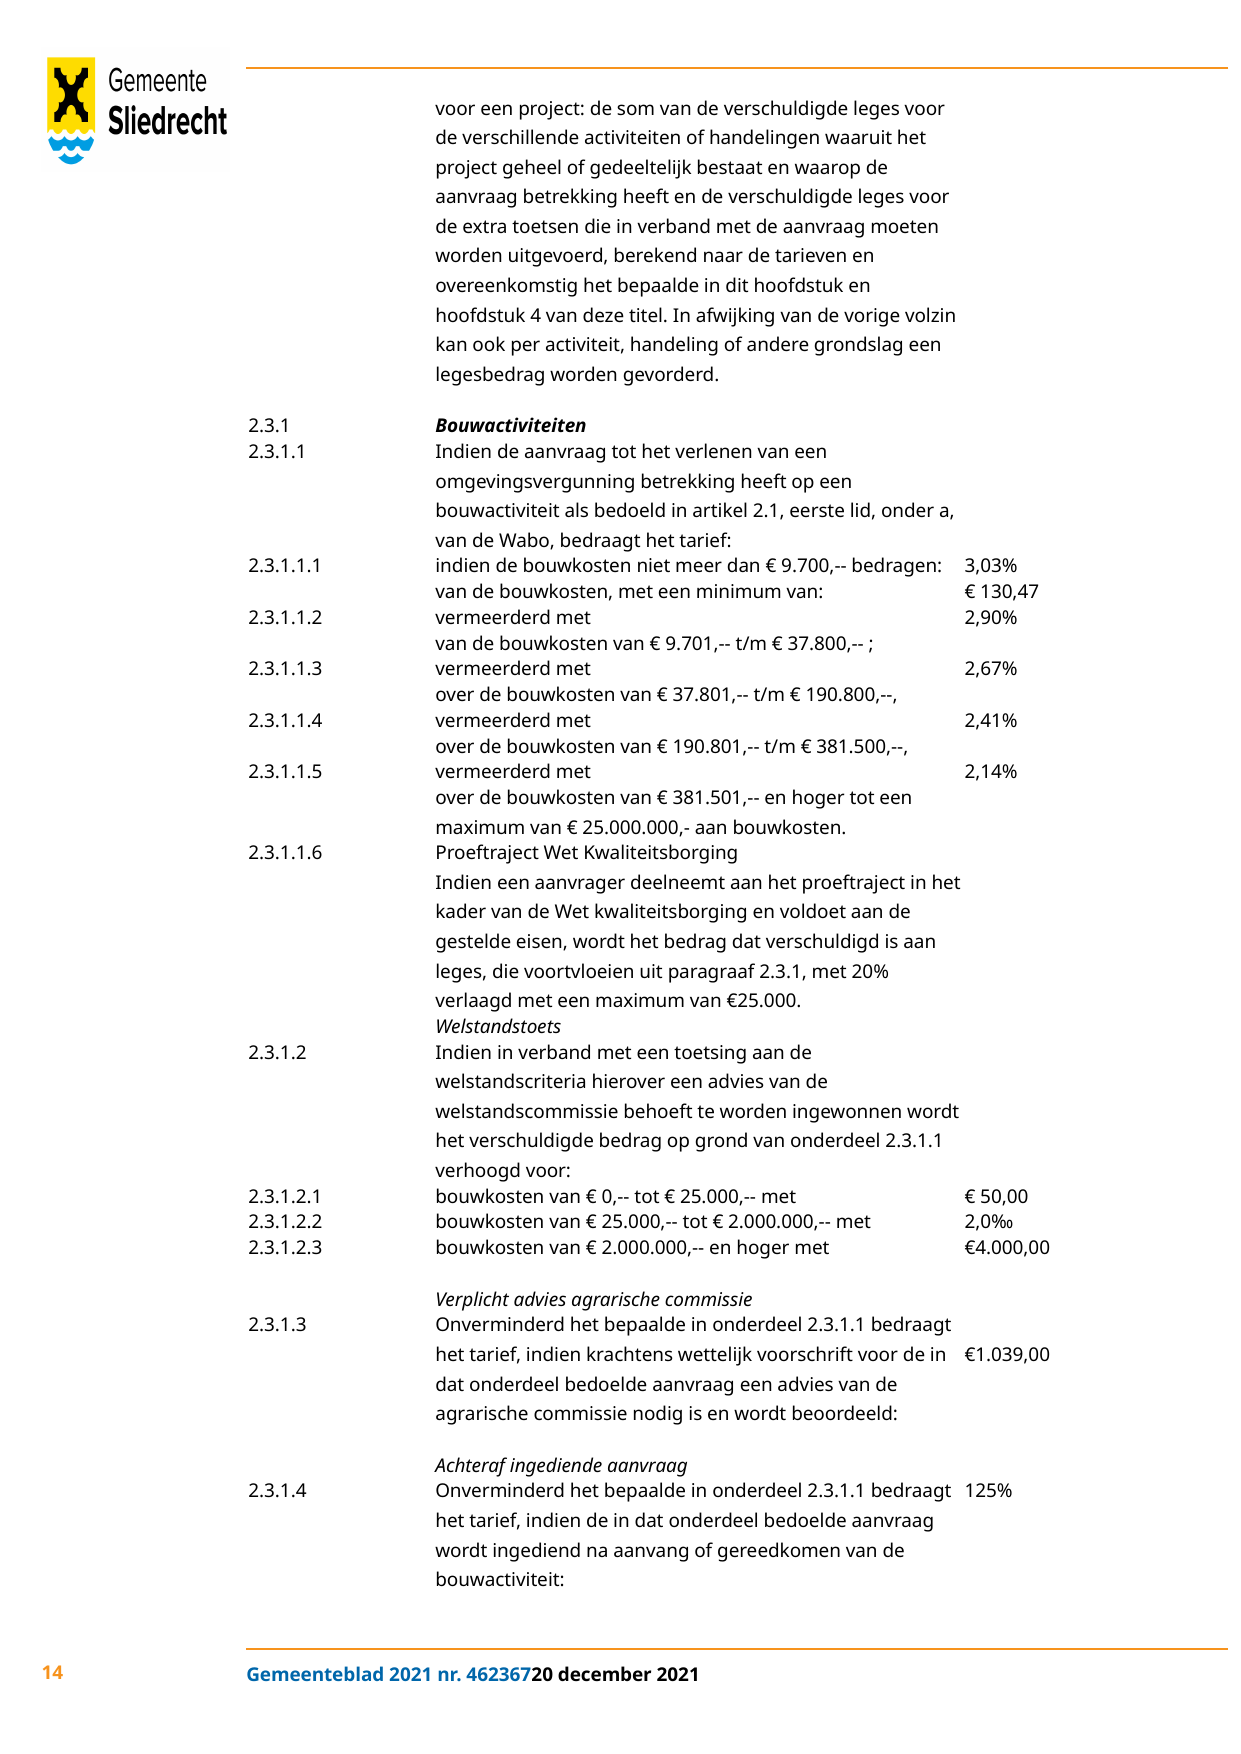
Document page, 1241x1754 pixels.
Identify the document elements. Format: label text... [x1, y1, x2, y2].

table_cell [964, 630, 1152, 656]
table_cell [248, 1260, 435, 1286]
table_cell 2.3.1.1.5 [248, 759, 435, 784]
table_cell vermeerderd met [435, 604, 964, 630]
table_cell €4.000,00 [964, 1235, 1152, 1260]
table_cell [248, 733, 435, 758]
table_cell [964, 1013, 1152, 1039]
table_cell over de bouwkosten van € 37.801,-- t/m € 190.800,--, [435, 681, 964, 707]
table_cell 2.3.1.2.3 [248, 1235, 435, 1260]
table_cell 2,0‰ [964, 1209, 1152, 1234]
table_cell [964, 1452, 1152, 1478]
table_cell [248, 630, 435, 656]
table_cell [248, 1013, 435, 1039]
table_cell € 130,47 [964, 579, 1152, 604]
table_cell [964, 681, 1152, 707]
table_cell van de bouwkosten van € 9.701,-- t/m € 37.800,-- ; [435, 630, 964, 656]
table_cell 2,41% [964, 707, 1152, 733]
table_cell 2.3.1.3 [248, 1312, 435, 1426]
table_cell [248, 579, 435, 604]
table_cell 2,90% [964, 604, 1152, 630]
table_cell Bouwactiviteiten [435, 413, 964, 438]
table_cell Onverminderd het bepaalde in onderdeel 2.3.1.1 bedraagt het tarief, indien de in dat onderdeel bedoelde aanvraag wordt ingediend na aanvang of gereedkomen van de bouwactiviteit: [435, 1478, 964, 1592]
table_cell [435, 1260, 964, 1286]
table_cell vermeerderd met [435, 707, 964, 733]
table_cell 2.3.1.1.2 [248, 604, 435, 630]
table_cell [248, 1452, 435, 1478]
table_cell 2,14% [964, 759, 1152, 784]
picture [41, 47, 231, 172]
table_header [964, 95, 1152, 387]
table_cell 2.3.1.1.4 [248, 707, 435, 733]
table_cell [964, 1286, 1152, 1312]
table_cell 2.3.1.2.2 [248, 1209, 435, 1234]
table_cell bouwkosten van € 2.000.000,-- en hoger met [435, 1235, 964, 1260]
table_cell 2.3.1 [248, 413, 435, 438]
table_cell Proeftraject Wet Kwaliteitsborging Indien een aanvrager deelneemt aan het proeftraject in het kader van de Wet kwaliteitsborging en voldoet aan de gestelde eisen, wordt het bedrag dat verschuldigd is aan leges, die voortvloeien uit paragraaf 2.3.1, met 20% verlaagd met een maximum van €25.000. [435, 840, 964, 1013]
table_cell [248, 1286, 435, 1312]
table_cell 2,67% [964, 656, 1152, 681]
table_cell [248, 1426, 435, 1452]
table_cell [435, 1426, 964, 1452]
table_header [248, 95, 435, 387]
table_cell over de bouwkosten van € 381.501,-- en hoger tot een maximum van € 25.000.000,- aan bouwkosten. [435, 784, 964, 839]
table_cell [248, 681, 435, 707]
table_cell [964, 784, 1152, 839]
table_cell [964, 1260, 1152, 1286]
table_cell Indien in verband met een toetsing aan de welstandscriteria hierover een advies van de welstandscommissie behoeft te worden ingewonnen wordt het verschuldigde bedrag op grond van onderdeel 2.3.1.1 verhoogd voor: [435, 1039, 964, 1183]
table_cell indien de bouwkosten niet meer dan € 9.700,-- bedragen: [435, 553, 964, 578]
table_cell 2.3.1.1.1 [248, 553, 435, 578]
table_cell 3,03% [964, 553, 1152, 578]
table_cell [964, 840, 1152, 1013]
table_cell Onverminderd het bepaalde in onderdeel 2.3.1.1 bedraagt het tarief, indien krachtens wettelijk voorschrift voor de in dat onderdeel bedoelde aanvraag een advies van de agrarische commissie nodig is en wordt beoordeeld: [435, 1312, 964, 1426]
table_cell van de bouwkosten, met een minimum van: [435, 579, 964, 604]
table_cell €1.039,00 [964, 1312, 1152, 1426]
table_cell [964, 1426, 1152, 1452]
table_cell 125% [964, 1478, 1152, 1592]
table_cell bouwkosten van € 25.000,-- tot € 2.000.000,-- met [435, 1209, 964, 1234]
table_header voor een project: de som van de verschuldigde leges voor de verschillende activiteiten of handelingen waaruit het project geheel of gedeeltelijk bestaat en waarop de aanvraag betrekking heeft en de verschuldigde leges voor de extra toetsen die in verband met de aanvraag moeten worden uitgevoerd, berekend naar de tarieven en overeenkomstig het bepaalde in dit hoofdstuk en hoofdstuk 4 van deze titel. In afwijking van de vorige volzin kan ook per activiteit, handeling of andere grondslag een legesbedrag worden gevorderd. [435, 95, 964, 387]
table_cell 2.3.1.1.3 [248, 656, 435, 681]
table_cell [248, 784, 435, 839]
table_cell [248, 387, 435, 412]
table_cell 2.3.1.1.6 [248, 840, 435, 1013]
table_cell [964, 387, 1152, 412]
table_cell [964, 733, 1152, 758]
table_cell Welstandstoets [435, 1013, 964, 1039]
table_cell [435, 387, 964, 412]
table_cell € 50,00 [964, 1183, 1152, 1209]
table_cell bouwkosten van € 0,-- tot € 25.000,-- met [435, 1183, 964, 1209]
table_cell [964, 413, 1152, 438]
table_cell 2.3.1.4 [248, 1478, 435, 1592]
table_cell Indien de aanvraag tot het verlenen van een omgevingsvergunning betrekking heeft op een bouwactiviteit als bedoeld in artikel 2.1, eerste lid, onder a, van de Wabo, bedraagt het tarief: [435, 438, 964, 553]
table_cell [964, 438, 1152, 553]
table_cell over de bouwkosten van € 190.801,-- t/m € 381.500,--, [435, 733, 964, 758]
table_cell 2.3.1.2 [248, 1039, 435, 1183]
table_cell Achteraf ingediende aanvraag [435, 1452, 964, 1478]
table_cell [964, 1039, 1152, 1183]
table_cell vermeerderd met [435, 656, 964, 681]
table_cell 2.3.1.2.1 [248, 1183, 435, 1209]
table_cell Verplicht advies agrarische commissie [435, 1286, 964, 1312]
table_cell 2.3.1.1 [248, 438, 435, 553]
table_cell vermeerderd met [435, 759, 964, 784]
